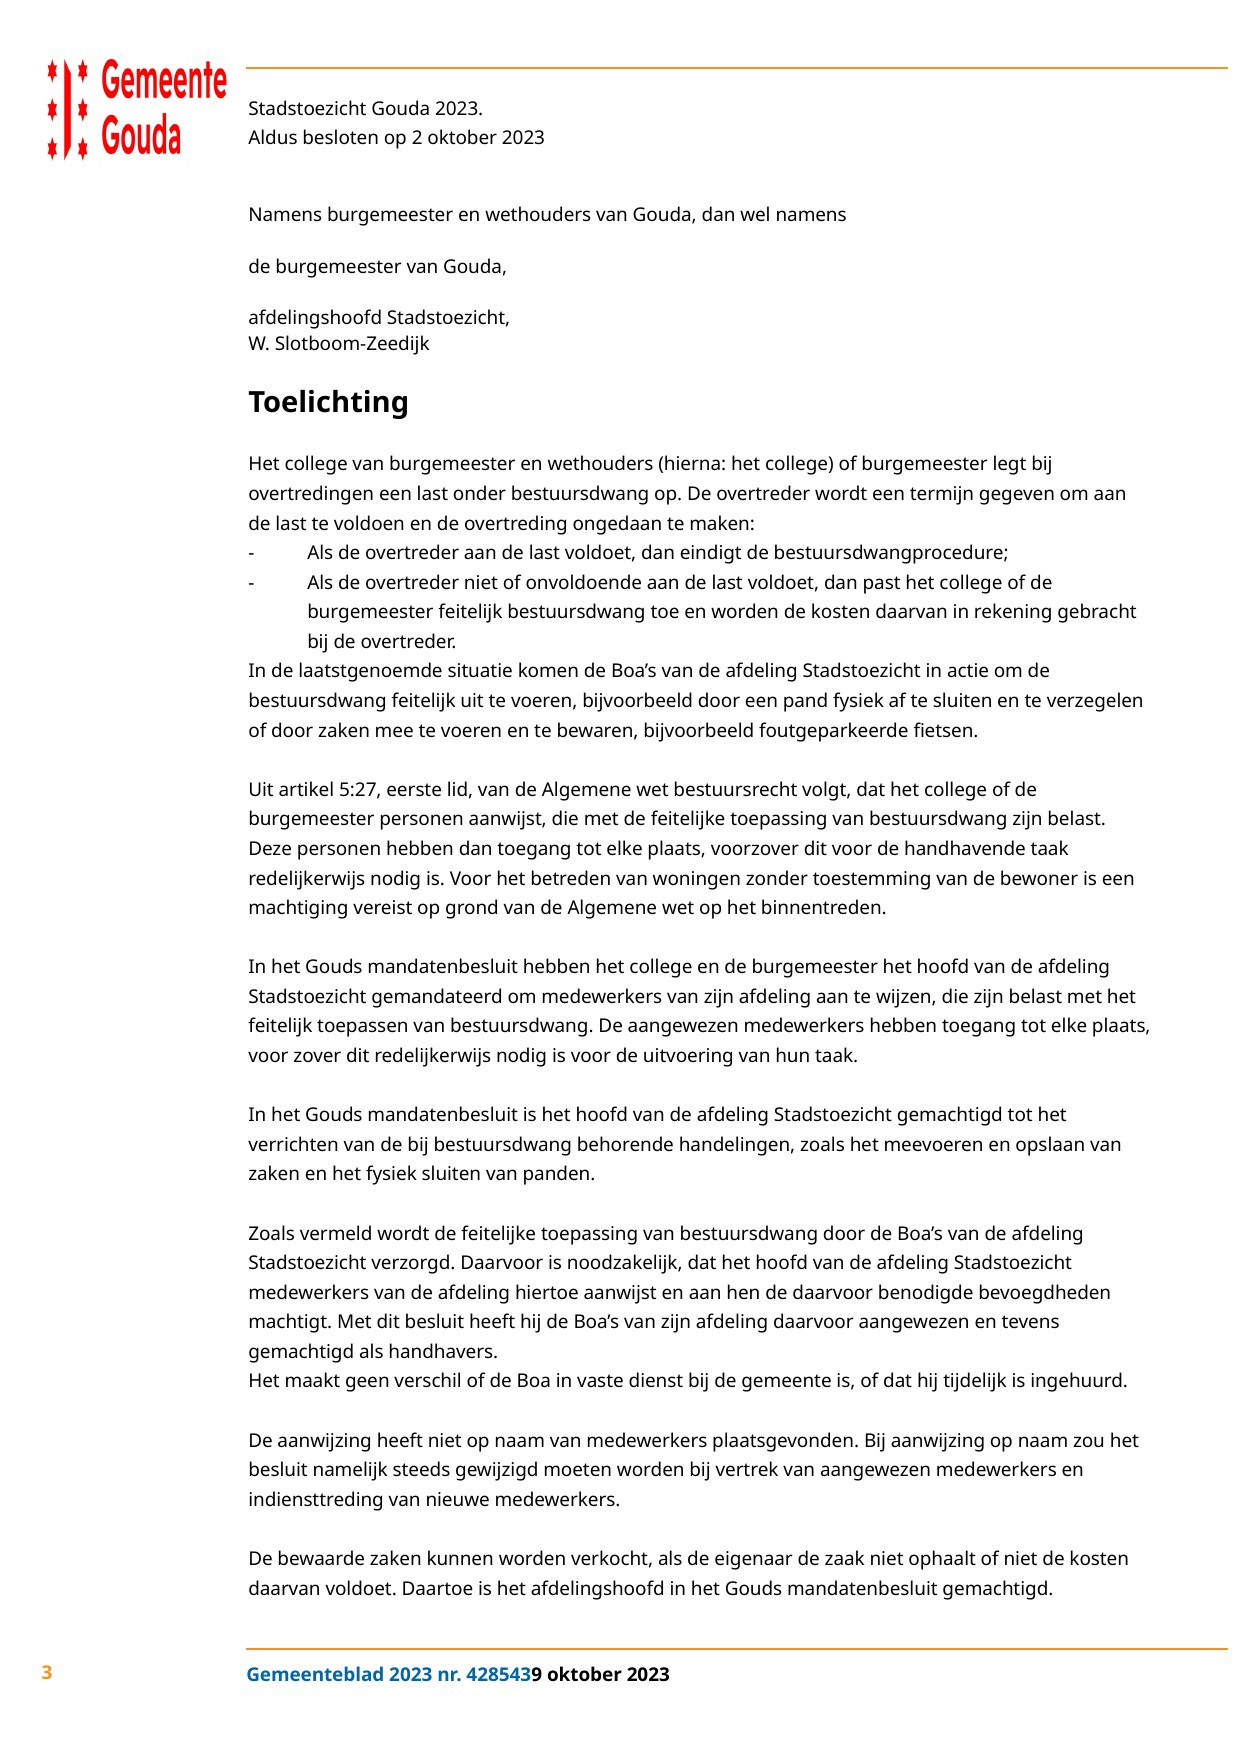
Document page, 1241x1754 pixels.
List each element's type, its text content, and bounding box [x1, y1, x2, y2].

text de burgemeester van Gouda, [248, 253, 1152, 279]
text Aldus besloten op 2 oktober 2023 [248, 124, 1152, 150]
text Het maakt geen verschil of de Boa in vaste dienst bij de gemeente is, of dat hij tijdelijk is ingehuurd. [248, 1368, 1152, 1393]
text Stadstoezicht Gouda 2023. [248, 95, 1152, 121]
list Als de overtreder aan de last voldoet, dan eindigt de bestuursdwangprocedure; [248, 539, 1152, 565]
text De bewaarde zaken kunnen worden verkocht, als de eigenaar de zaak niet ophaalt of niet de kosten daarvan voldoet. Daartoe is het afdelingshoofd in het Gouds mandatenbesluit gemachtigd. [248, 1545, 1152, 1600]
text In het Gouds mandatenbesluit hebben het college en de burgemeester het hoofd van de afdeling Stadstoezicht gemandateerd om medewerkers van zijn afdeling aan te wijzen, die zijn belast met het feitelijk toepassen van bestuursdwang. De aangewezen medewerkers hebben toegang tot elke plaats, voor zover dit redelijkerwijs nodig is voor de uitvoering van hun taak. [248, 953, 1152, 1068]
text Toelichting [248, 382, 1152, 421]
text afdelingshoofd Stadstoezicht, [248, 304, 1152, 330]
text In het Gouds mandatenbesluit is het hoofd van de afdeling Stadstoezicht gemachtigd tot het verrichten van de bij bestuursdwang behorende handelingen, zoals het meevoeren en opslaan van zaken en het fysiek sluiten van panden. [248, 1101, 1152, 1186]
text De aanwijzing heeft niet op naam van medewerkers plaatsgevonden. Bij aanwijzing op naam zou het besluit namelijk steeds gewijzigd moeten worden bij vertrek van aangewezen medewerkers en indiensttreding van nieuwe medewerkers. [248, 1427, 1152, 1512]
text Uit artikel 5:27, eerste lid, van de Algemene wet bestuursrecht volgt, dat het college of de burgemeester personen aanwijst, die met de feitelijke toepassing van bestuursdwang zijn belast. Deze personen hebben dan toegang tot elke plaats, voorzover dit voor de handhavende taak redelijkerwijs nodig is. Voor het betreden van woningen zonder toestemming van de bewoner is een machtiging vereist op grond van de Algemene wet op het binnentreden. [248, 776, 1152, 920]
text Zoals vermeld wordt de feitelijke toepassing van bestuursdwang door de Boa’s van de afdeling Stadstoezicht verzorgd. Daarvoor is noodzakelijk, dat het hoofd van de afdeling Stadstoezicht medewerkers van de afdeling hiertoe aanwijst en aan hen de daarvoor benodigde bevoegdheden machtigt. Met dit besluit heeft hij de Boa’s van zijn afdeling daarvoor aangewezen en tevens gemachtigd als handhavers. [248, 1220, 1152, 1364]
text In de laatstgenoemde situatie komen de Boa’s van de afdeling Stadstoezicht in actie om de bestuursdwang feitelijk uit te voeren, bijvoorbeeld door een pand fysiek af te sluiten en te verzegelen of door zaken mee te voeren en te bewaren, bijvoorbeeld foutgeparkeerde fietsen. [248, 658, 1152, 742]
picture [41, 47, 231, 172]
list Als de overtreder niet of onvoldoende aan de last voldoet, dan past het college of de burgemeester feitelijk bestuursdwang toe en worden de kosten daarvan in rekening gebracht bij de overtreder. [248, 569, 1152, 654]
text Het college van burgemeester en wethouders (hierna: het college) of burgemeester legt bij overtredingen een last onder bestuursdwang op. De overtreder wordt een termijn gegeven om aan de last te voldoen en de overtreding ongedaan te maken: [248, 451, 1152, 535]
text Namens burgemeester en wethouders van Gouda, dan wel namens [248, 202, 1152, 227]
text W. Slotboom-Zeedijk [248, 330, 1152, 356]
